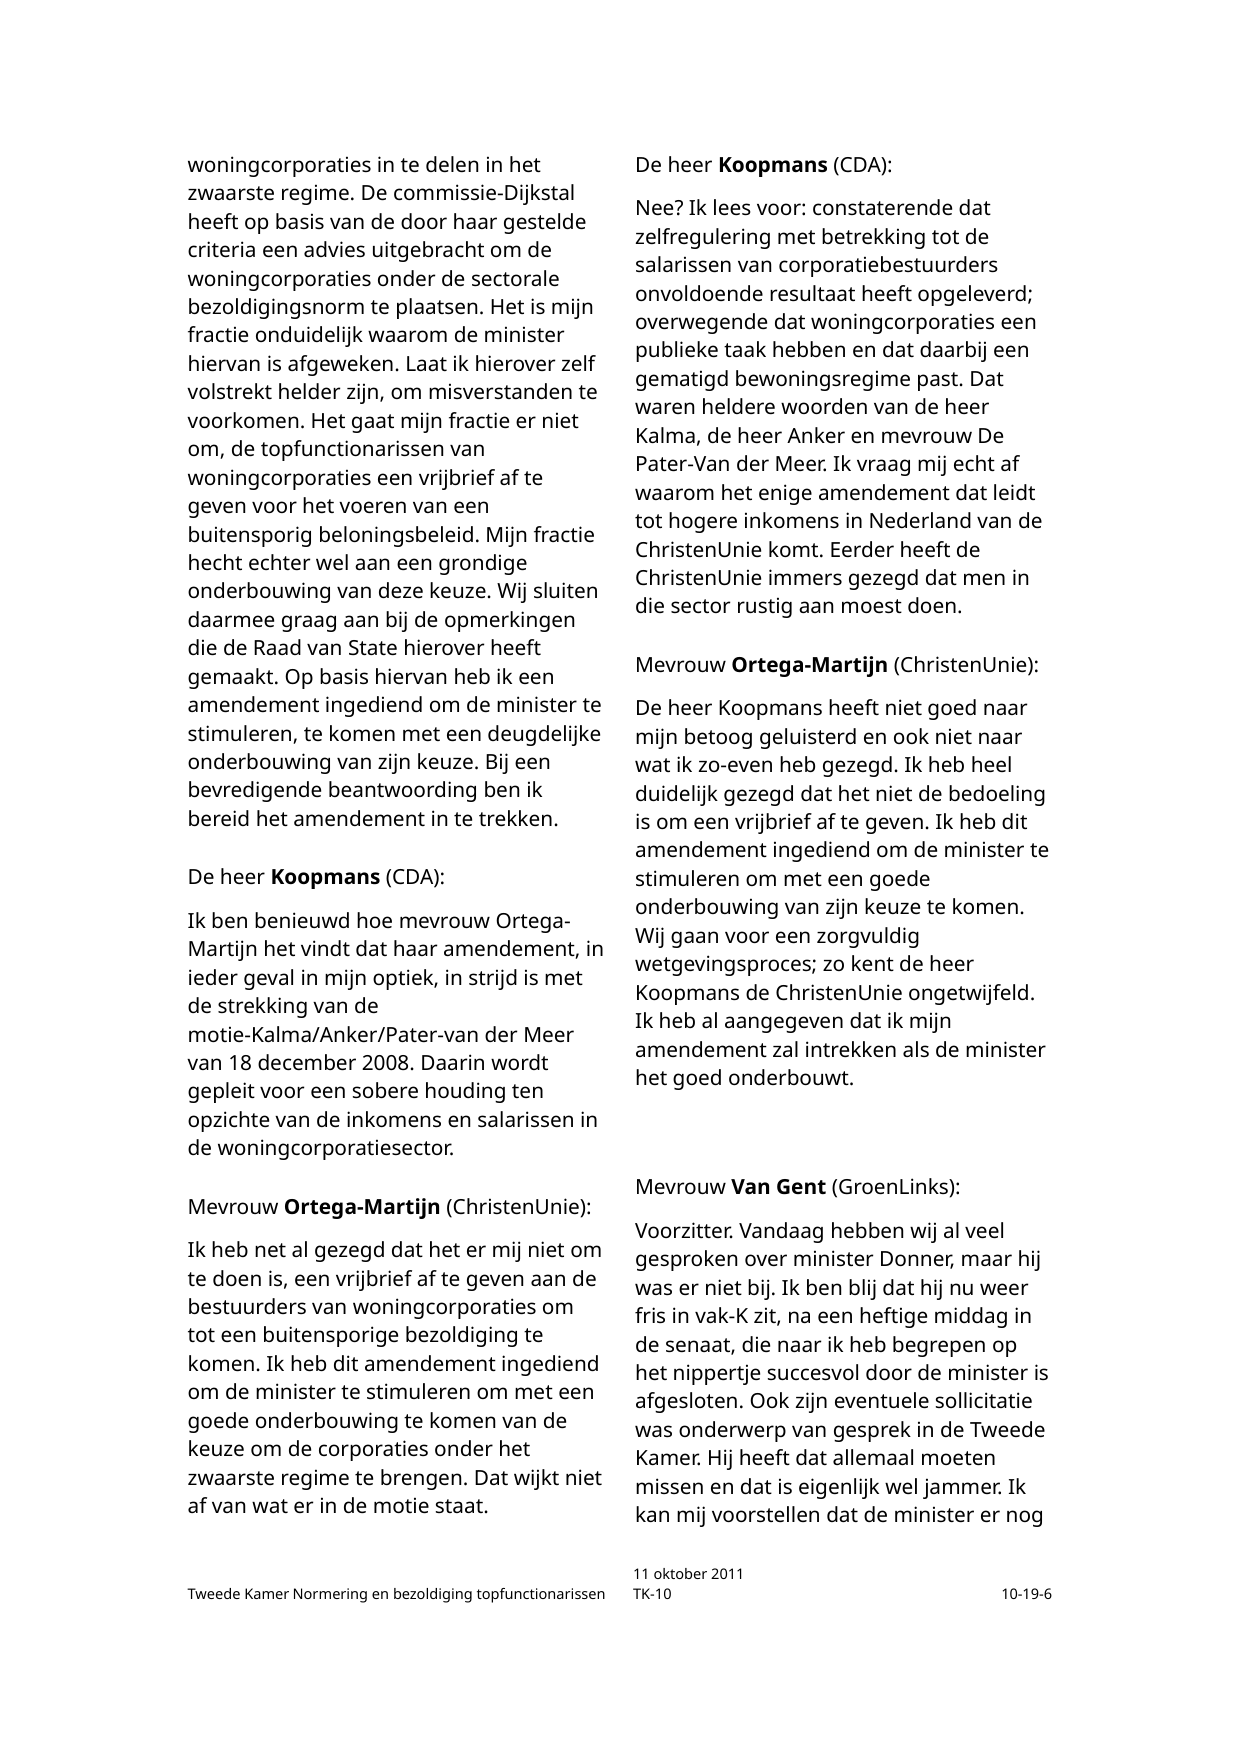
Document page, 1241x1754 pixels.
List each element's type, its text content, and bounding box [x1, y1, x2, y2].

text woningcorporaties in te delen in het zwaarste regime. De commissie-Dijkstal heeft op basis van de door haar gestelde criteria een advies uitgebracht om de woningcorporaties onder de sectorale bezoldigingsnorm te plaatsen. Het is mijn fractie onduidelijk waarom de minister hiervan is afgeweken. Laat ik hierover zelf volstrekt helder zijn, om misverstanden te voorkomen. Het gaat mijn fractie er niet om, de topfunctionarissen van woningcorporaties een vrijbrief af te geven voor het voeren van een buitensporig beloningsbeleid. Mijn fractie hecht echter wel aan een grondige onderbouwing van deze keuze. Wij sluiten daarmee graag aan bij de opmerkingen die de Raad van State hierover heeft gemaakt. Op basis hiervan heb ik een amendement ingediend om de minister te stimuleren, te komen met een deugdelijke onderbouwing van zijn keuze. Bij een bevredigende beantwoording ben ik bereid het amendement in te trekken. [187, 150, 605, 832]
text Mevrouw Ortega-Martijn (ChristenUnie): [187, 1192, 605, 1220]
text Ik heb net al gezegd dat het er mij niet om te doen is, een vrijbrief af te geven aan de bestuurders van woningcorporaties om tot een buitensporige bezoldiging te komen. Ik heb dit amendement ingediend om de minister te stimuleren om met een goede onderbouwing te komen van de keuze om de corporaties onder het zwaarste regime te brengen. Dat wijkt niet af van wat er in de motie staat. [187, 1235, 605, 1520]
text Mevrouw Ortega-Martijn (ChristenUnie): [635, 650, 1053, 678]
text Voorzitter. Vandaag hebben wij al veel gesproken over minister Donner, maar hij was er niet bij. Ik ben blij dat hij nu weer fris in vak-K zit, na een heftige middag in de senaat, die naar ik heb begrepen op het nippertje succesvol door de minister is afgesloten. Ook zijn eventuele sollicitatie was onderwerp van gesprek in de Tweede Kamer. Hij heeft dat allemaal moeten missen en dat is eigenlijk wel jammer. Ik kan mij voorstellen dat de minister er nog [635, 1216, 1053, 1529]
text Ik ben benieuwd hoe mevrouw Ortega-Martijn het vindt dat haar amendement, in ieder geval in mijn optiek, in strijd is met de strekking van de motie-Kalma/Anker/Pater-van der Meer van 18 december 2008. Daarin wordt gepleit voor een sobere houding ten opzichte van de inkomens en salarissen in de woningcorporatiesector. [187, 906, 605, 1162]
text  [635, 1122, 1053, 1150]
text Nee? Ik lees voor: constaterende dat zelfregulering met betrekking tot de salarissen van corporatiebestuurders onvoldoende resultaat heeft opgeleverd; overwegende dat woningcorporaties een publieke taak hebben en dat daarbij een gematigd bewoningsregime past. Dat waren heldere woorden van de heer Kalma, de heer Anker en mevrouw De Pater-Van der Meer. Ik vraag mij echt af waarom het enige amendement dat leidt tot hogere inkomens in Nederland van de ChristenUnie komt. Eerder heeft de ChristenUnie immers gezegd dat men in die sector rustig aan moest doen. [635, 193, 1053, 620]
text De heer Koopmans (CDA): [635, 150, 1053, 178]
text De heer Koopmans heeft niet goed naar mijn betoog geluisterd en ook niet naar wat ik zo-even heb gezegd. Ik heb heel duidelijk gezegd dat het niet de bedoeling is om een vrijbrief af te geven. Ik heb dit amendement ingediend om de minister te stimuleren om met een goede onderbouwing van zijn keuze te komen. Wij gaan voor een zorgvuldig wetgevingsproces; zo kent de heer Koopmans de ChristenUnie ongetwijfeld. Ik heb al aangegeven dat ik mijn amendement zal intrekken als de minister het goed onderbouwt. [635, 693, 1053, 1092]
text Mevrouw Van Gent (GroenLinks): [635, 1172, 1053, 1201]
text De heer Koopmans (CDA): [187, 862, 605, 891]
